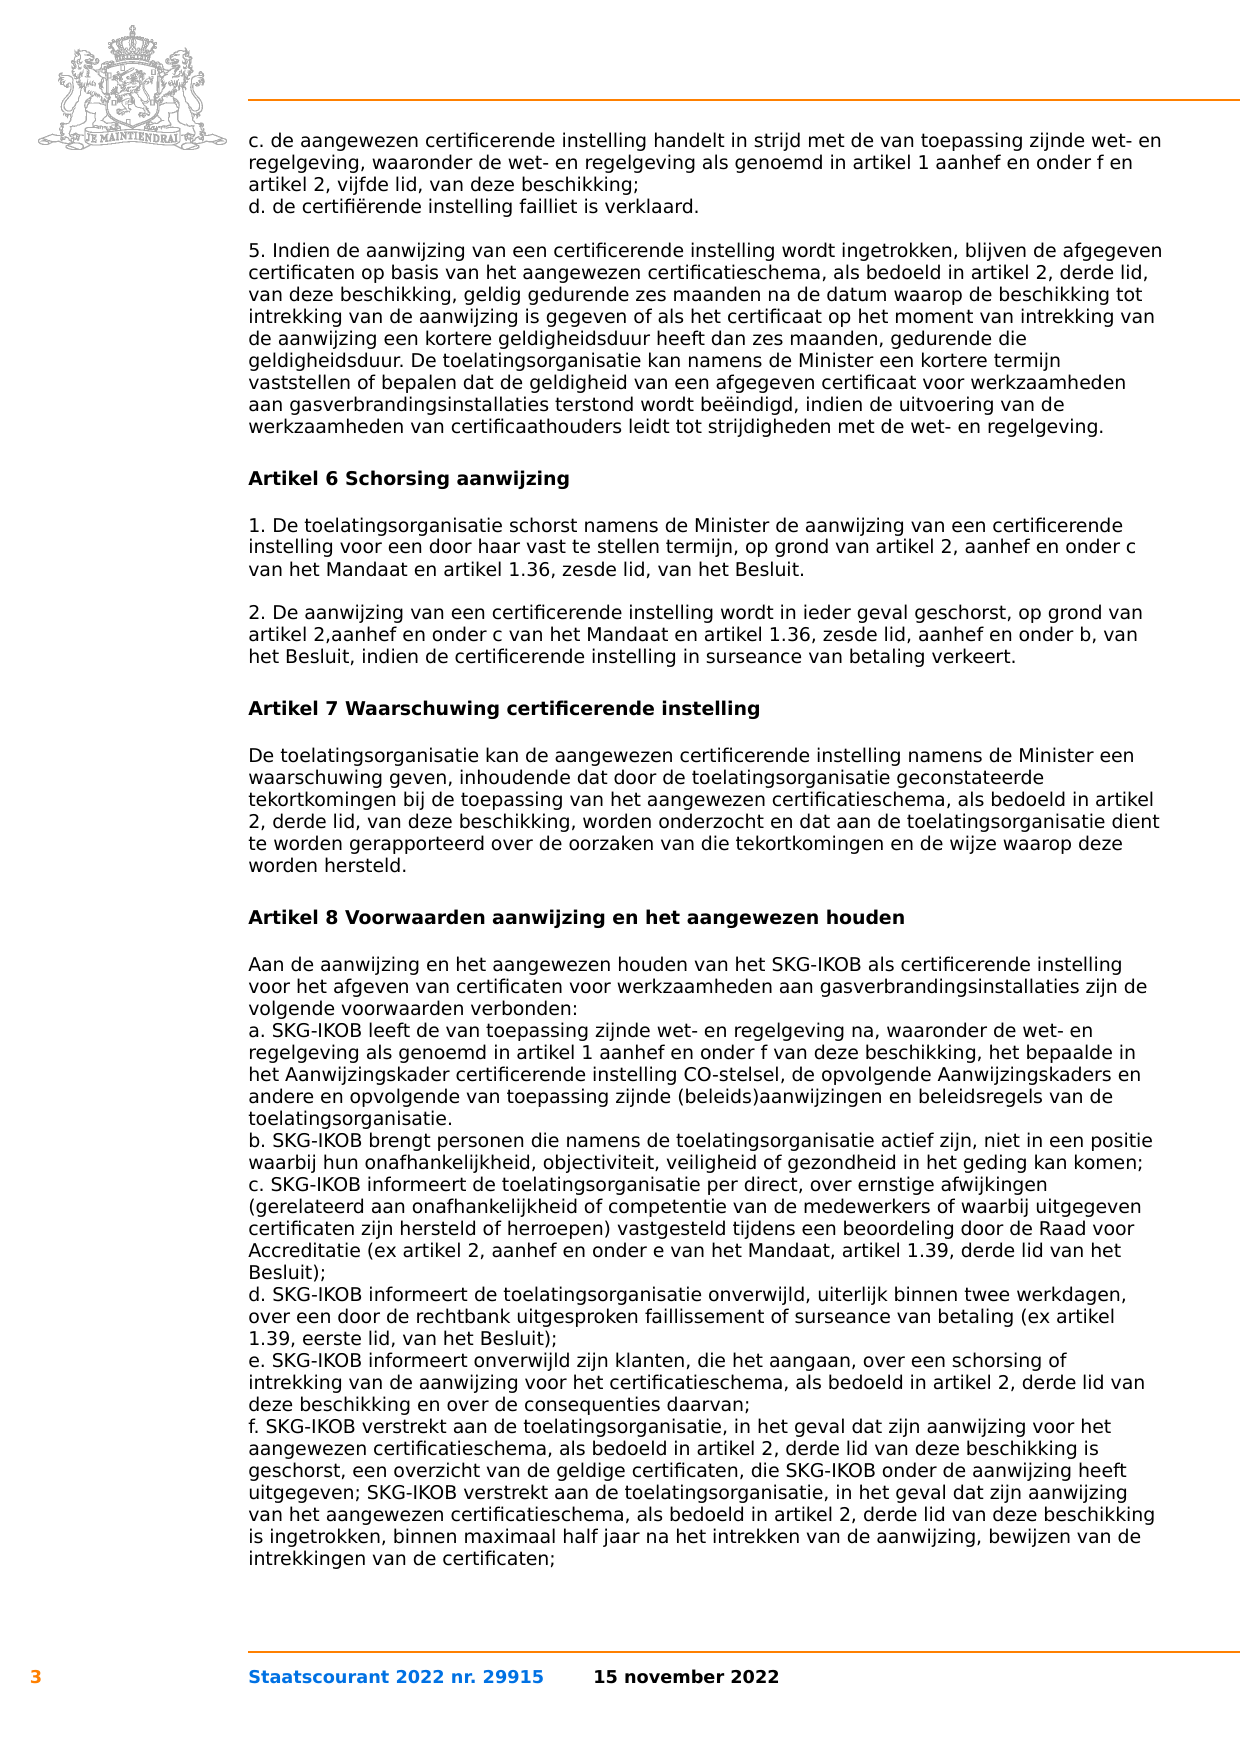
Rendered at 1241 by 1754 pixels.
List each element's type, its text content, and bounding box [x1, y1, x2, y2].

subtitle Artikel 6 Schorsing aanwijzing [248, 467, 1163, 489]
text a. SKG-IKOB leeft de van toepassing zijnde wet- en regelgeving na, waaronder de wet- en regelgeving als genoemd in artikel 1 aanhef en onder f van deze beschikking, het bepaalde in het Aanwijzingskader certificerende instelling CO-stelsel, de opvolgende Aanwijzingskaders en andere en opvolgende van toepassing zijnde (beleids)aanwijzingen en beleidsregels van de toelatingsorganisatie. [248, 1020, 1163, 1130]
subtitle Artikel 7 Waarschuwing certificerende instelling [248, 698, 1163, 720]
text c. de aangewezen certificerende instelling handelt in strijd met de van toepassing zijnde wet- en regelgeving, waaronder de wet- en regelgeving als genoemd in artikel 1 aanhef en onder f en artikel 2, vijfde lid, van deze beschikking; [248, 130, 1163, 196]
picture [38, 25, 227, 150]
text f. SKG-IKOB verstrekt aan de toelatingsorganisatie, in het geval dat zijn aanwijzing voor het aangewezen certificatieschema, als bedoeld in artikel 2, derde lid van deze beschikking is geschorst, een overzicht van de geldige certificaten, die SKG-IKOB onder de aanwijzing heeft uitgegeven; SKG-IKOB verstrekt aan de toelatingsorganisatie, in het geval dat zijn aanwijzing van het aangewezen certificatieschema, als bedoeld in artikel 2, derde lid van deze beschikking is ingetrokken, binnen maximaal half jaar na het intrekken van de aanwijzing, bewijzen van de intrekkingen van de certificaten; [248, 1416, 1163, 1569]
text Aan de aanwijzing en het aangewezen houden van het SKG-IKOB als certificerende instelling voor het afgeven van certificaten voor werkzaamheden aan gasverbrandingsinstallaties zijn de volgende voorwaarden verbonden: [248, 954, 1163, 1020]
text c. SKG-IKOB informeert de toelatingsorganisatie per direct, over ernstige afwijkingen (gerelateerd aan onafhankelijkheid of competentie van de medewerkers of waarbij uitgegeven certificaten zijn hersteld of herroepen) vastgesteld tijdens een beoordeling door de Raad voor Accreditatie (ex artikel 2, aanhef en onder e van het Mandaat, artikel 1.39, derde lid van het Besluit); [248, 1174, 1163, 1284]
text 5. Indien de aanwijzing van een certificerende instelling wordt ingetrokken, blijven de afgegeven certificaten op basis van het aangewezen certificatieschema, als bedoeld in artikel 2, derde lid, van deze beschikking, geldig gedurende zes maanden na de datum waarop de beschikking tot intrekking van de aanwijzing is gegeven of als het certificaat op het moment van intrekking van de aanwijzing een kortere geldigheidsduur heeft dan zes maanden, gedurende die geldigheidsduur. De toelatingsorganisatie kan namens de Minister een kortere termijn vaststellen of bepalen dat de geldigheid van een afgegeven certificaat voor werkzaamheden aan gasverbrandingsinstallaties terstond wordt beëindigd, indien de uitvoering van de werkzaamheden van certificaathouders leidt tot strijdigheden met de wet- en regelgeving. [248, 240, 1163, 437]
text e. SKG-IKOB informeert onverwijld zijn klanten, die het aangaan, over een schorsing of intrekking van de aanwijzing voor het certificatieschema, als bedoeld in artikel 2, derde lid van deze beschikking en over de consequenties daarvan; [248, 1350, 1163, 1416]
subtitle Artikel 8 Voorwaarden aanwijzing en het aangewezen houden [248, 907, 1163, 929]
text b. SKG-IKOB brengt personen die namens de toelatingsorganisatie actief zijn, niet in een positie waarbij hun onafhankelijkheid, objectiviteit, veiligheid of gezondheid in het geding kan komen; [248, 1130, 1163, 1174]
text De toelatingsorganisatie kan de aangewezen certificerende instelling namens de Minister een waarschuwing geven, inhoudende dat door de toelatingsorganisatie geconstateerde tekortkomingen bij de toepassing van het aangewezen certificatieschema, als bedoeld in artikel 2, derde lid, van deze beschikking, worden onderzocht en dat aan de toelatingsorganisatie dient te worden gerapporteerd over de oorzaken van die tekortkomingen en de wijze waarop deze worden hersteld. [248, 745, 1163, 877]
text d. SKG-IKOB informeert de toelatingsorganisatie onverwijld, uiterlijk binnen twee werkdagen, over een door de rechtbank uitgesproken faillissement of surseance van betaling (ex artikel 1.39, eerste lid, van het Besluit); [248, 1284, 1163, 1350]
text d. de certifiërende instelling failliet is verklaard. [248, 196, 1163, 218]
text 1. De toelatingsorganisatie schorst namens de Minister de aanwijzing van een certificerende instelling voor een door haar vast te stellen termijn, op grond van artikel 2, aanhef en onder c van het Mandaat en artikel 1.36, zesde lid, van het Besluit. [248, 514, 1163, 580]
text 2. De aanwijzing van een certificerende instelling wordt in ieder geval geschorst, op grond van artikel 2,aanhef en onder c van het Mandaat en artikel 1.36, zesde lid, aanhef en onder b, van het Besluit, indien de certificerende instelling in surseance van betaling verkeert. [248, 602, 1163, 668]
